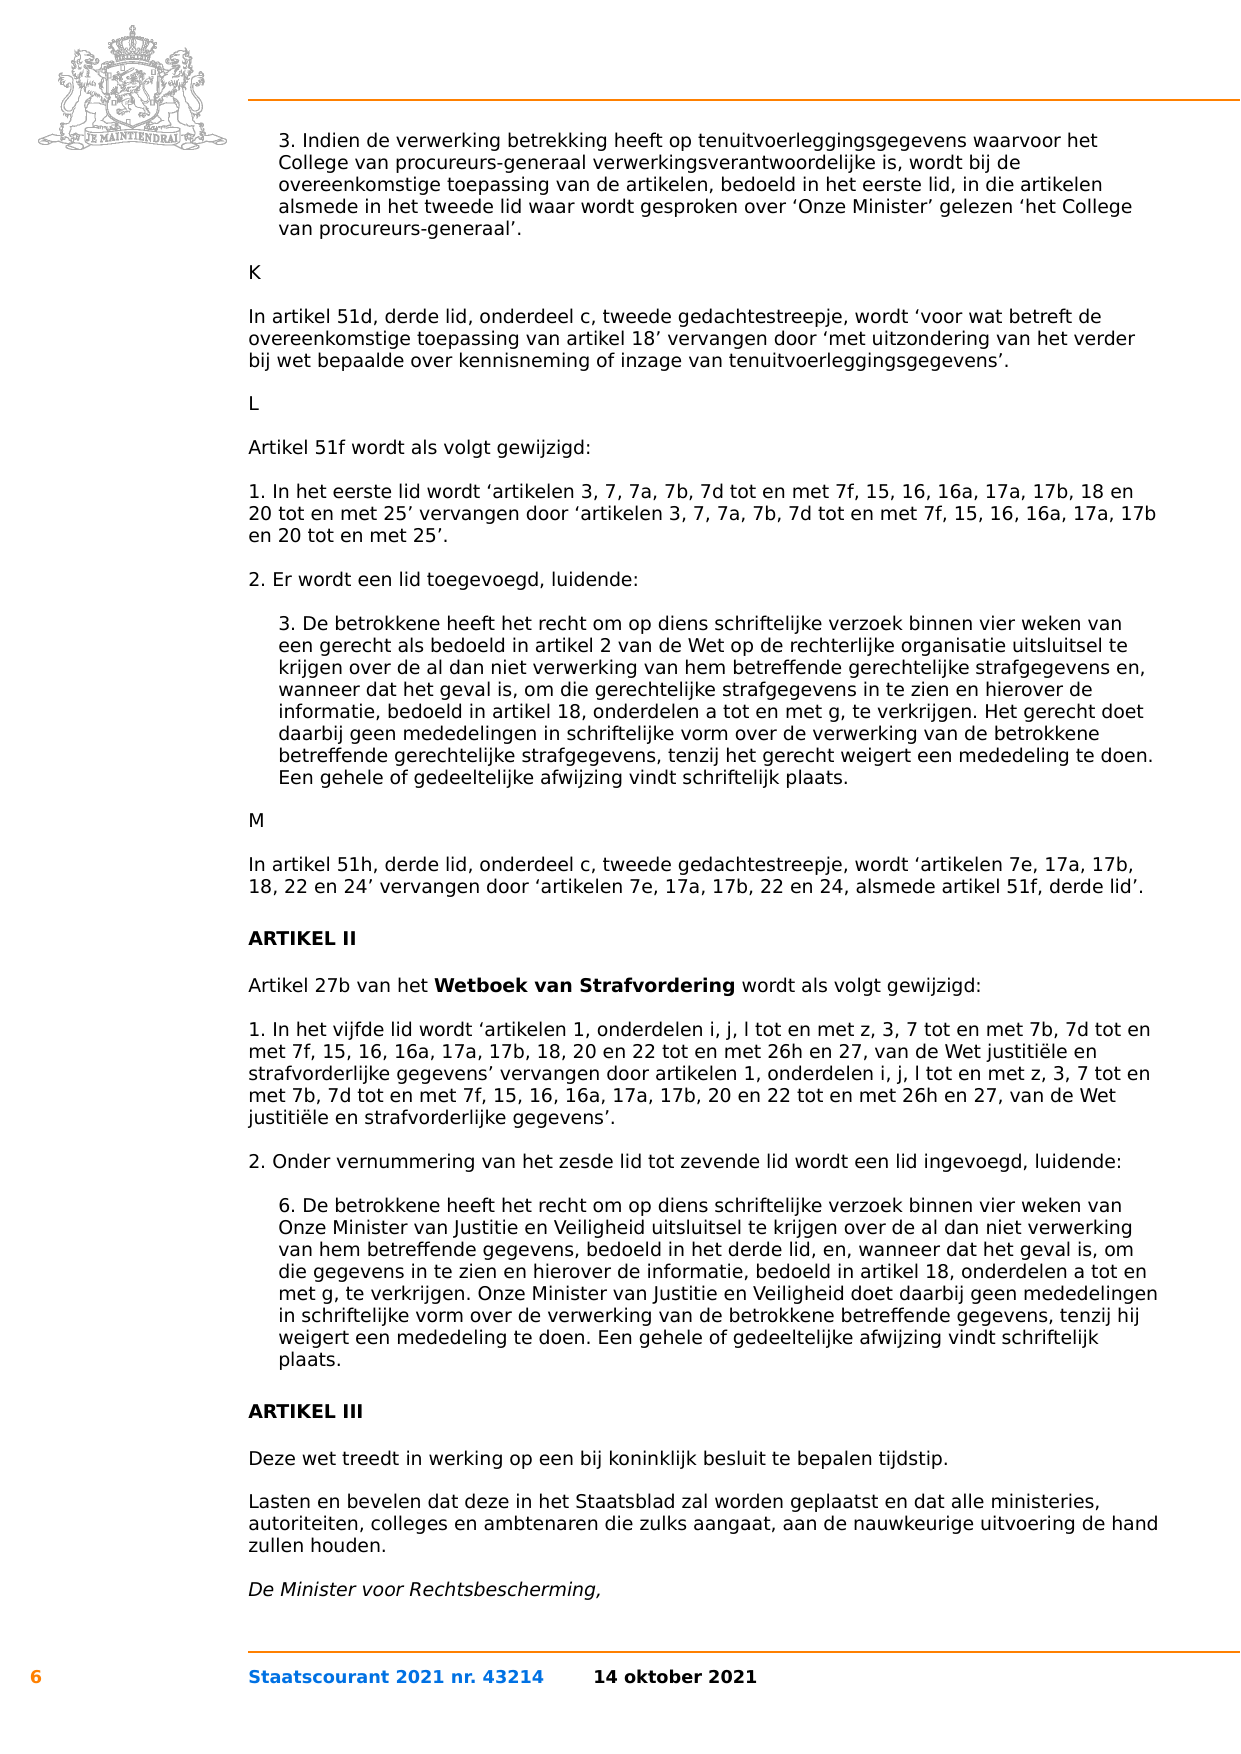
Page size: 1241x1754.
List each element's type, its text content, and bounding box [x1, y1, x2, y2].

text 1. In het eerste lid wordt ‘artikelen 3, 7, 7a, 7b, 7d tot en met 7f, 15, 16, 16a, 17a, 17b, 18 en 20 tot en met 25’ vervangen door ‘artikelen 3, 7, 7a, 7b, 7d tot en met 7f, 15, 16, 16a, 17a, 17b en 20 tot en met 25’. [248, 481, 1163, 547]
text M [248, 810, 1163, 832]
picture [38, 25, 227, 150]
subtitle ARTIKEL II [248, 928, 1163, 950]
text Lasten en bevelen dat deze in het Staatsblad zal worden geplaatst en dat alle ministeries, autoriteiten, colleges en ambtenaren die zulks aangaat, aan de nauwkeurige uitvoering de hand zullen houden. [248, 1491, 1163, 1557]
text Artikel 51f wordt als volgt gewijzigd: [248, 437, 1163, 459]
text De Minister voor Rechtsbescherming, [248, 1579, 1163, 1601]
text L [248, 393, 1163, 415]
text 6. De betrokkene heeft het recht om op diens schriftelijke verzoek binnen vier weken van Onze Minister van Justitie en Veiligheid uitsluitsel te krijgen over de al dan niet verwerking van hem betreffende gegevens, bedoeld in het derde lid, en, wanneer dat het geval is, om die gegevens in te zien en hierover de informatie, bedoeld in artikel 18, onderdelen a tot en met g, te verkrijgen. Onze Minister van Justitie en Veiligheid doet daarbij geen mededelingen in schriftelijke vorm over de verwerking van de betrokkene betreffende gegevens, tenzij hij weigert een mededeling te doen. Een gehele of gedeeltelijke afwijzing vindt schriftelijk plaats. [278, 1195, 1163, 1371]
text 2. Er wordt een lid toegevoegd, luidende: [248, 569, 1163, 591]
text 1. In het vijfde lid wordt ‘artikelen 1, onderdelen i, j, l tot en met z, 3, 7 tot en met 7b, 7d tot en met 7f, 15, 16, 16a, 17a, 17b, 18, 20 en 22 tot en met 26h en 27, van de Wet justitiële en strafvorderlijke gegevens’ vervangen door artikelen 1, onderdelen i, j, l tot en met z, 3, 7 tot en met 7b, 7d tot en met 7f, 15, 16, 16a, 17a, 17b, 20 en 22 tot en met 26h en 27, van de Wet justitiële en strafvorderlijke gegevens’. [248, 1019, 1163, 1129]
text K [248, 262, 1163, 284]
text In artikel 51h, derde lid, onderdeel c, tweede gedachtestreepje, wordt ‘artikelen 7e, 17a, 17b, 18, 22 en 24’ vervangen door ‘artikelen 7e, 17a, 17b, 22 en 24, alsmede artikel 51f, derde lid’. [248, 854, 1163, 898]
text 3. Indien de verwerking betrekking heeft op tenuitvoerleggingsgegevens waarvoor het College van procureurs-generaal verwerkingsverantwoordelijke is, wordt bij de overeenkomstige toepassing van de artikelen, bedoeld in het eerste lid, in die artikelen alsmede in het tweede lid waar wordt gesproken over ‘Onze Minister’ gelezen ‘het College van procureurs-generaal’. [278, 130, 1163, 240]
text 2. Onder vernummering van het zesde lid tot zevende lid wordt een lid ingevoegd, luidende: [248, 1151, 1163, 1173]
subtitle ARTIKEL III [248, 1401, 1163, 1422]
text In artikel 51d, derde lid, onderdeel c, tweede gedachtestreepje, wordt ‘voor wat betreft de overeenkomstige toepassing van artikel 18’ vervangen door ‘met uitzondering van het verder bij wet bepaalde over kennisneming of inzage van tenuitvoerleggingsgegevens’. [248, 306, 1163, 371]
text Artikel 27b van het Wetboek van Strafvordering wordt als volgt gewijzigd: [248, 975, 1163, 997]
text Deze wet treedt in werking op een bij koninklijk besluit te bepalen tijdstip. [248, 1447, 1163, 1469]
text 3. De betrokkene heeft het recht om op diens schriftelijke verzoek binnen vier weken van een gerecht als bedoeld in artikel 2 van de Wet op de rechterlijke organisatie uitsluitsel te krijgen over de al dan niet verwerking van hem betreffende gerechtelijke strafgegevens en, wanneer dat het geval is, om die gerechtelijke strafgegevens in te zien en hierover de informatie, bedoeld in artikel 18, onderdelen a tot en met g, te verkrijgen. Het gerecht doet daarbij geen mededelingen in schriftelijke vorm over de verwerking van de betrokkene betreffende gerechtelijke strafgegevens, tenzij het gerecht weigert een mededeling te doen. Een gehele of gedeeltelijke afwijzing vindt schriftelijk plaats. [278, 613, 1163, 788]
